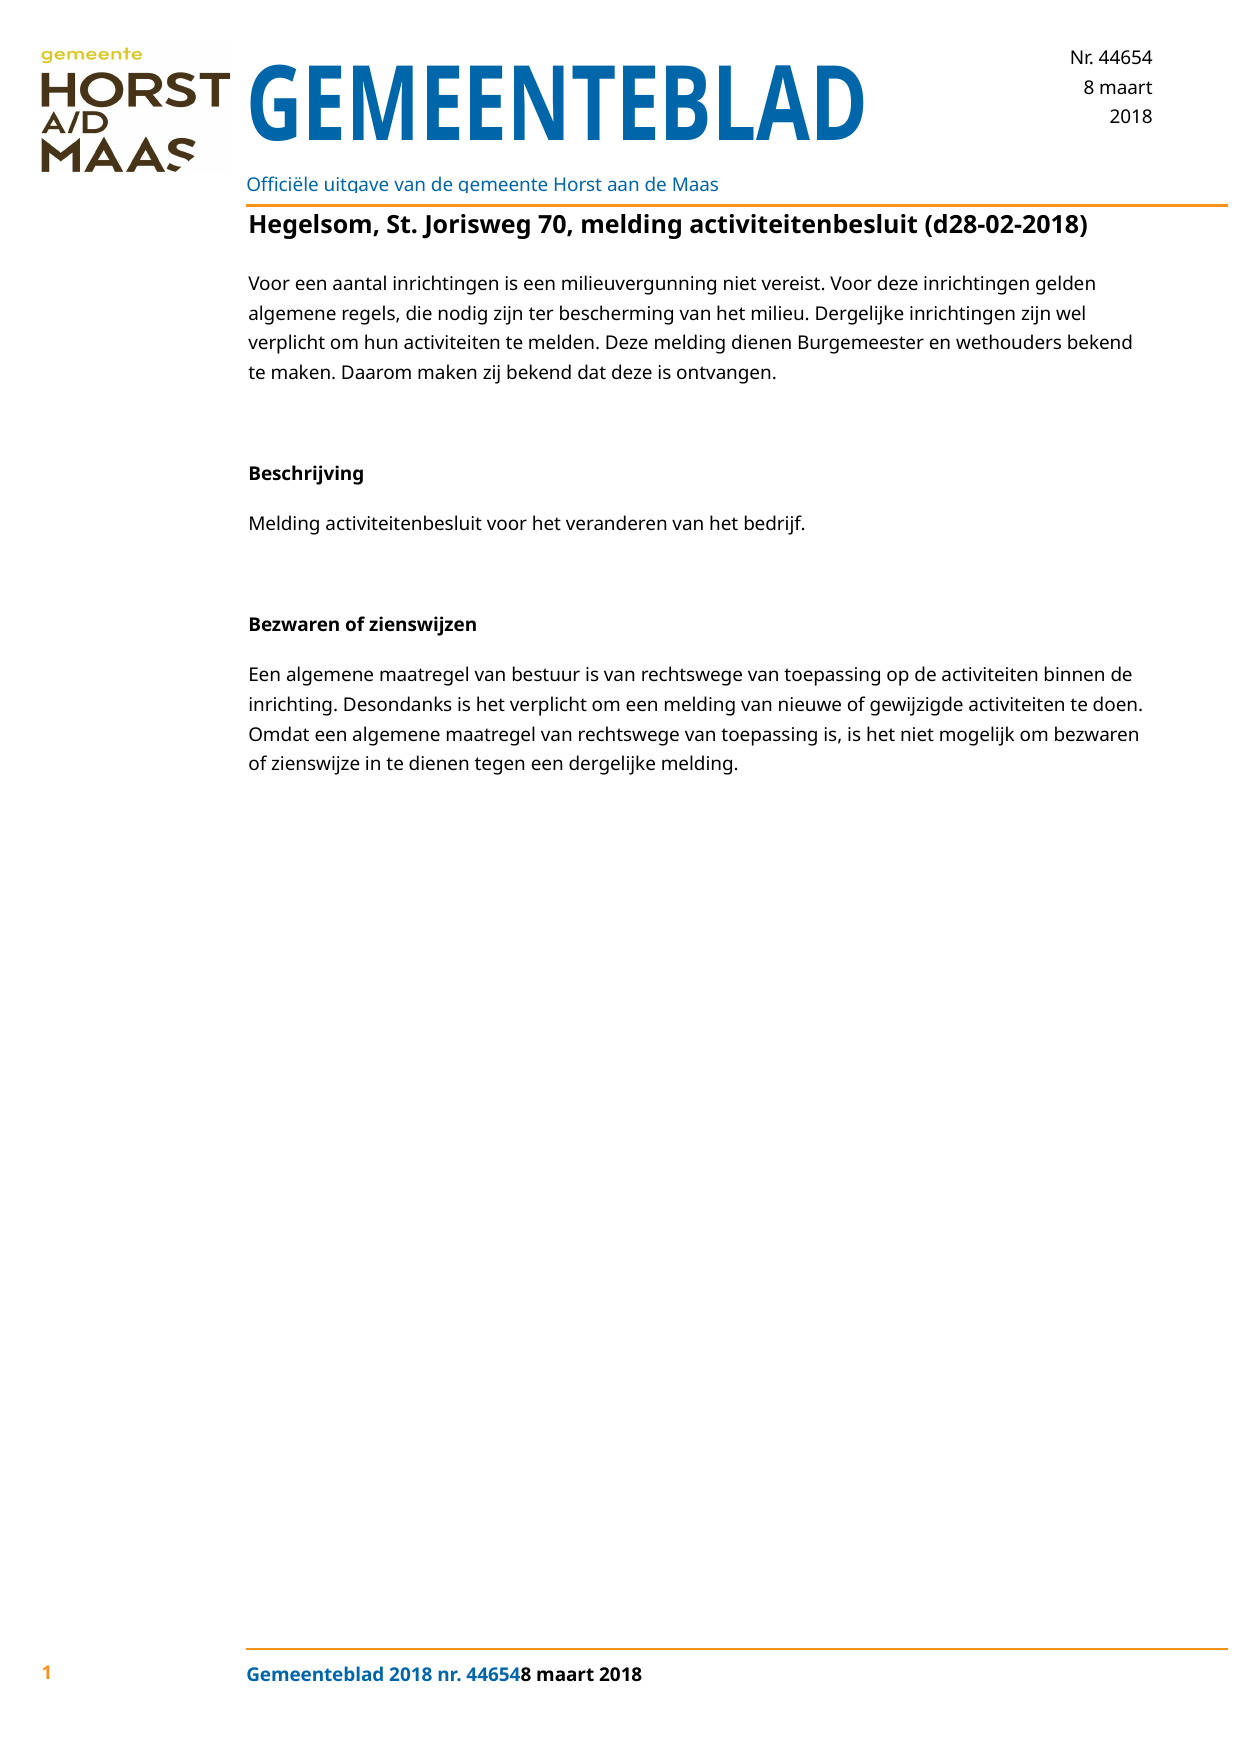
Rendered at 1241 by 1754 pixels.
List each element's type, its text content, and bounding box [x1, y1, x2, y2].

text Voor een aantal inrichtingen is een milieuvergunning niet vereist. Voor deze inrichtingen gelden algemene regels, die nodig zijn ter bescherming van het milieu. Dergelijke inrichtingen zijn wel verplicht om hun activiteiten te melden. Deze melding dienen Burgemeester en wethouders bekend te maken. Daarom maken zij bekend dat deze is ontvangen. [248, 270, 1152, 385]
text Melding activiteitenbesluit voor het veranderen van het bedrijf. [248, 510, 1152, 536]
picture [41, 47, 231, 172]
text Bezwaren of zienswijzen [248, 611, 1152, 637]
text Hegelsom, St. Jorisweg 70, melding activiteitenbesluit (d28-02-2018) [248, 207, 1152, 241]
text Een algemene maatregel van bestuur is van rechtswege van toepassing op de activiteiten binnen de inrichting. Desondanks is het verplicht om een melding van nieuwe of gewijzigde activiteiten te doen. Omdat een algemene maatregel van rechtswege van toepassing is, is het niet mogelijk om bezwaren of zienswijze in te dienen tegen een dergelijke melding. [248, 662, 1152, 776]
text Beschrijving [248, 460, 1152, 486]
